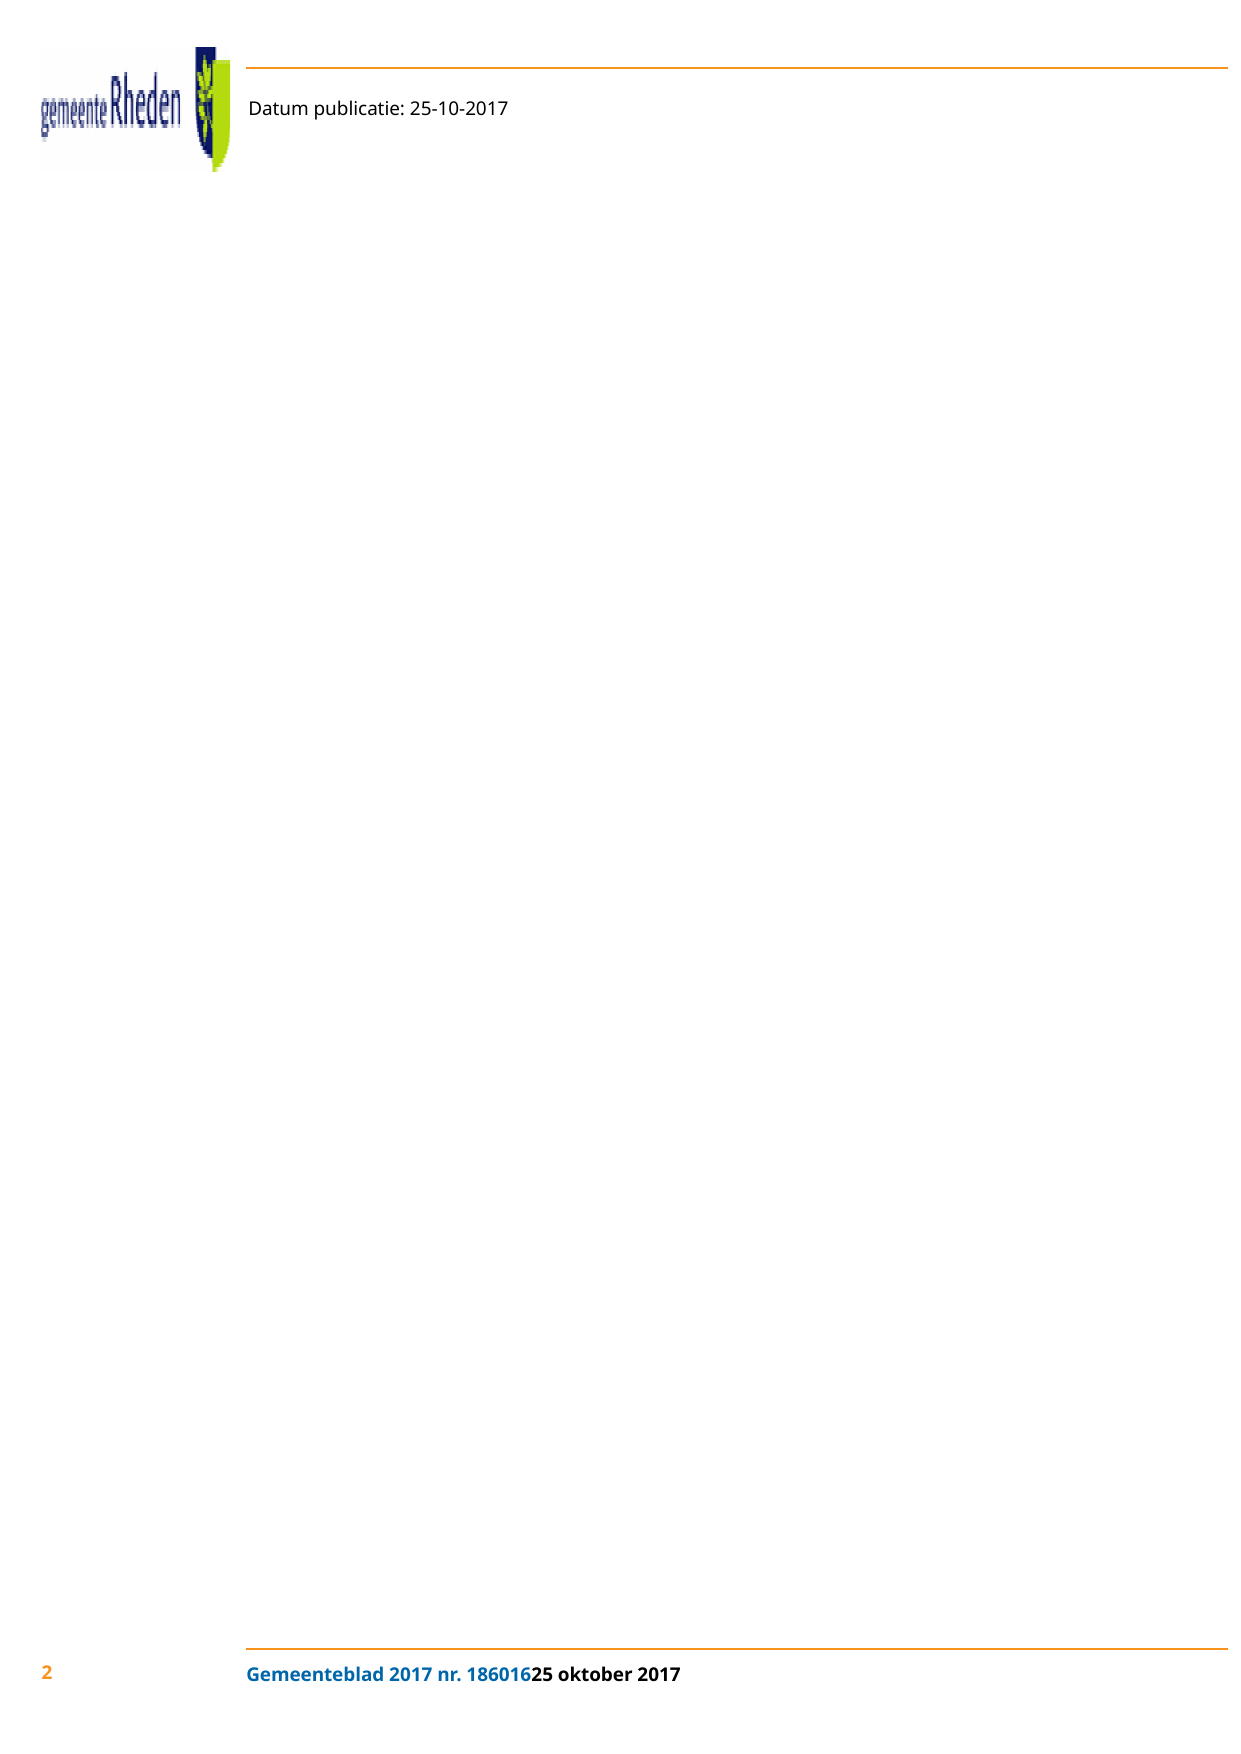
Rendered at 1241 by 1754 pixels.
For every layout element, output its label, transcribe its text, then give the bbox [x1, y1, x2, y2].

picture [41, 47, 231, 172]
text Datum publicatie: 25-10-2017 [248, 95, 1152, 121]
